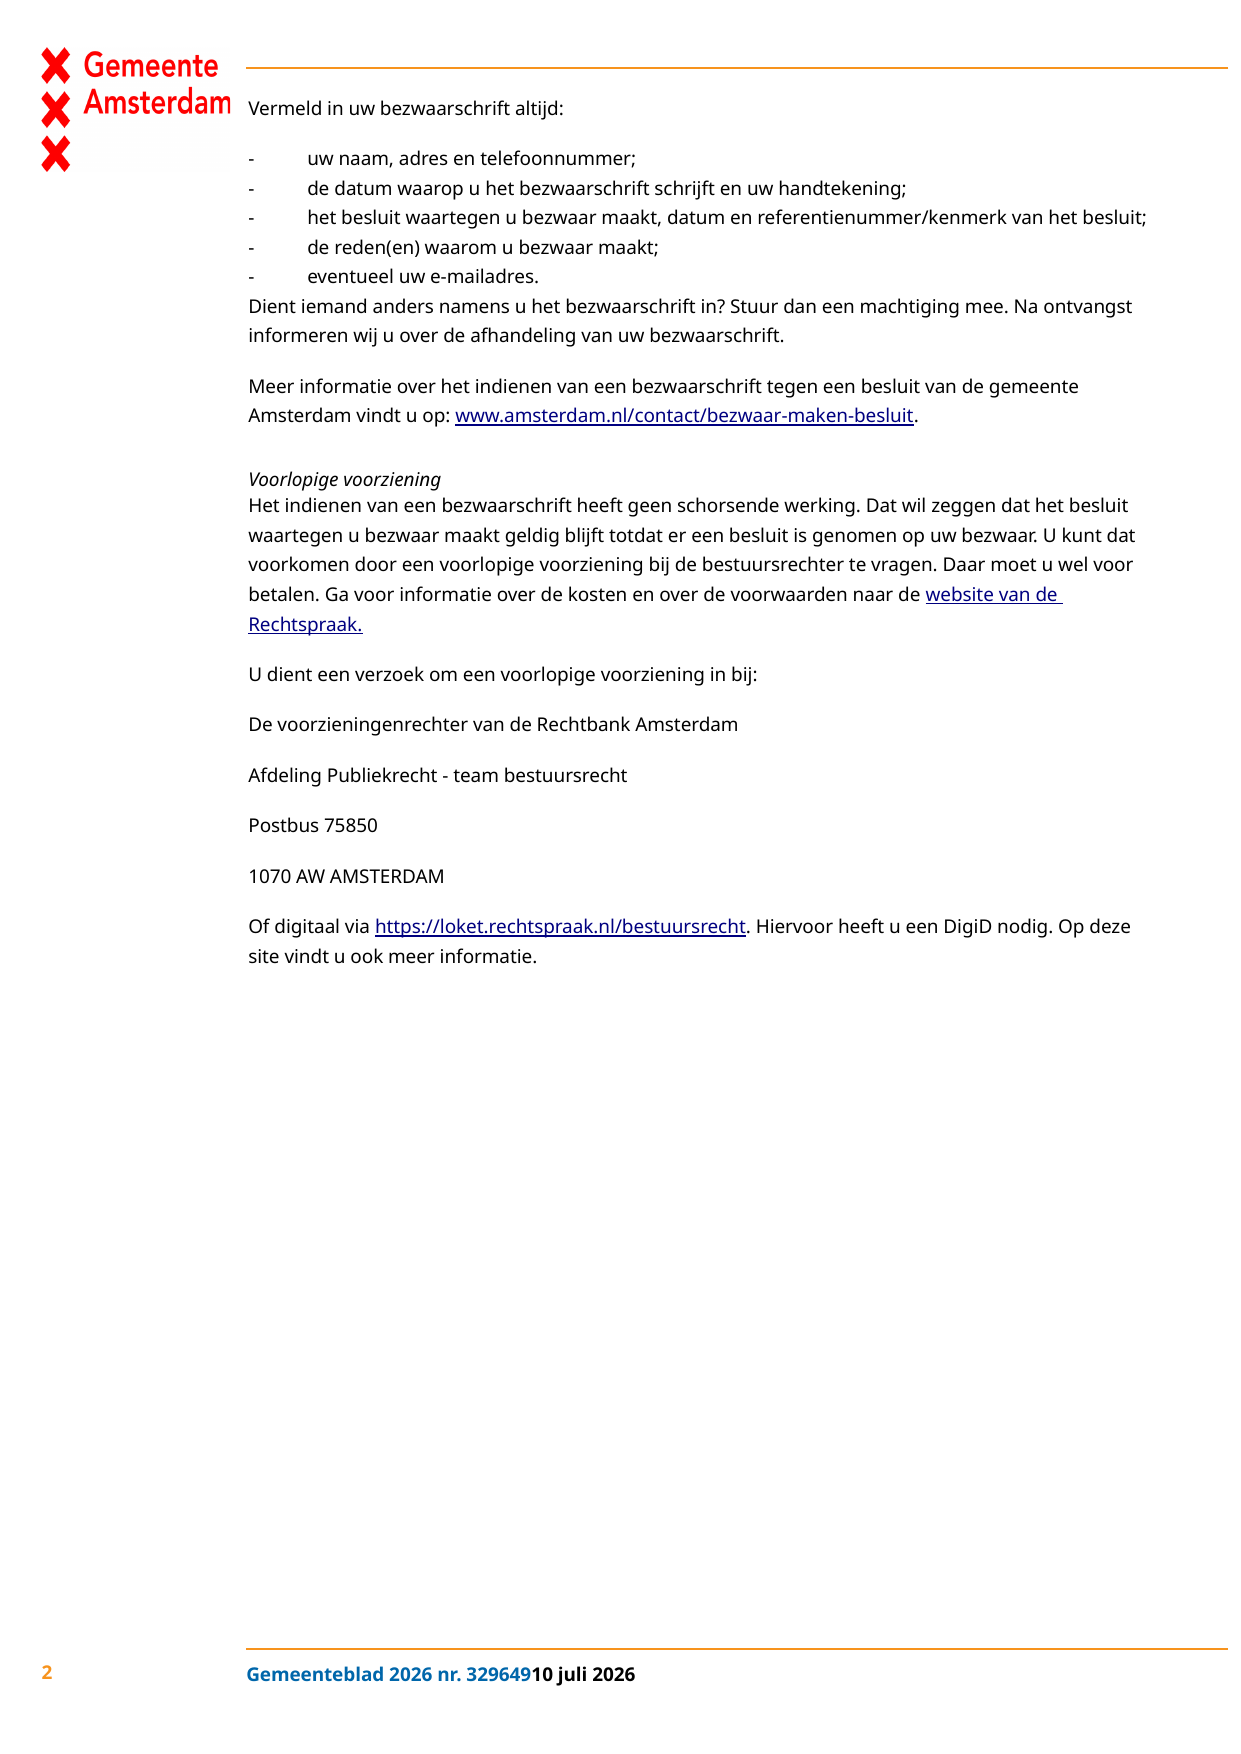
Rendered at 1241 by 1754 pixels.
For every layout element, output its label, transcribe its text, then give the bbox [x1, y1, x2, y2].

text Of digitaal via https://loket.rechtspraak.nl/bestuursrecht. Hiervoor heeft u een DigiD nodig. Op deze site vindt u ook meer informatie. [248, 913, 1152, 968]
text Vermeld in uw bezwaarschrift altijd: [248, 95, 1152, 121]
text Voorlopige voorziening [248, 467, 1152, 492]
text Meer informatie over het indienen van een bezwaarschrift tegen een besluit van de gemeente Amsterdam vindt u op: www.amsterdam.nl/contact/bezwaar-maken-besluit. [248, 373, 1152, 428]
list eventueel uw e-mailadres. [248, 263, 1152, 289]
text Dient iemand anders namens u het bezwaarschrift in? Stuur dan een machtiging mee. Na ontvangst informeren wij u over de afhandeling van uw bezwaarschrift. [248, 293, 1152, 348]
list de datum waarop u het bezwaarschrift schrijft en uw handtekening; [248, 175, 1152, 201]
text De voorzieningenrechter van de Rechtbank Amsterdam [248, 712, 1152, 737]
text Het indienen van een bezwaarschrift heeft geen schorsende werking. Dat wil zeggen dat het besluit waartegen u bezwaar maakt geldig blijft totdat er een besluit is genomen op uw bezwaar. U kunt dat voorkomen door een voorlopige voorziening bij de bestuursrechter te vragen. Daar moet u wel voor betalen. Ga voor informatie over de kosten en over de voorwaarden naar de website van de Rechtspraak. [248, 492, 1152, 636]
text 1070 AW AMSTERDAM [248, 863, 1152, 888]
text U dient een verzoek om een voorlopige voorziening in bij: [248, 661, 1152, 687]
list uw naam, adres en telefoonnummer; [248, 145, 1152, 171]
picture [41, 47, 231, 172]
list het besluit waartegen u bezwaar maakt, datum en referentienummer/kenmerk van het besluit; [248, 204, 1152, 230]
text Postbus 75850 [248, 812, 1152, 838]
list de reden(en) waarom u bezwaar maakt; [248, 234, 1152, 260]
text Afdeling Publiekrecht - team bestuursrecht [248, 762, 1152, 788]
